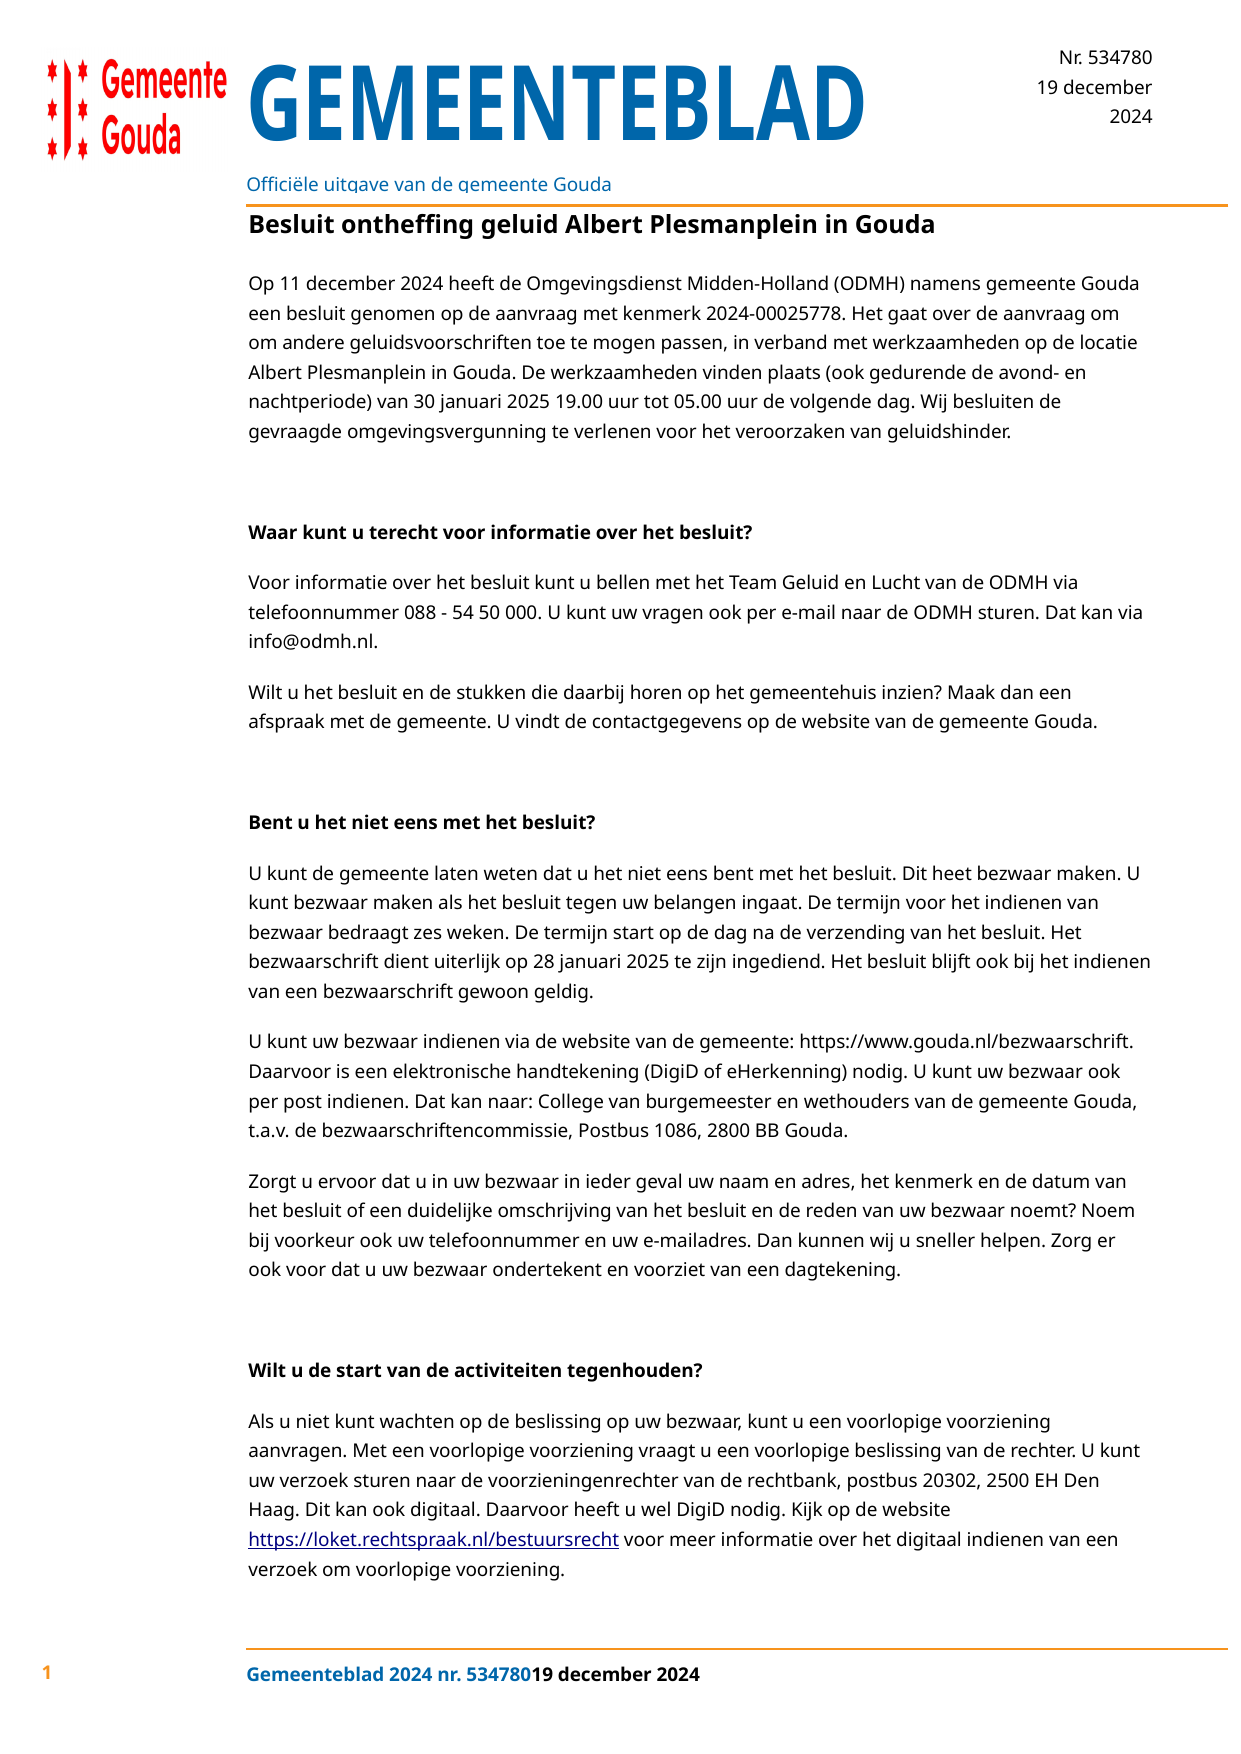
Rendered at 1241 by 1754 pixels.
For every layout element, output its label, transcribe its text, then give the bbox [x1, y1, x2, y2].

text Als u niet kunt wachten op de beslissing op uw bezwaar, kunt u een voorlopige voorziening aanvragen. Met een voorlopige voorziening vraagt u een voorlopige beslissing van de rechter. U kunt uw verzoek sturen naar de voorzieningenrechter van de rechtbank, postbus 20302, 2500 EH Den Haag. Dit kan ook digitaal. Daarvoor heeft u wel DigiD nodig. Kijk op de website https://loket.rechtspraak.nl/bestuursrecht voor meer informatie over het digitaal indienen van een verzoek om voorlopige voorziening. [248, 1408, 1152, 1581]
text U kunt uw bezwaar indienen via de website van de gemeente: https://www.gouda.nl/bezwaarschrift. Daarvoor is een elektronische handtekening (DigiD of eHerkenning) nodig. U kunt uw bezwaar ook per post indienen. Dat kan naar: College van burgemeester en wethouders van de gemeente Gouda, t.a.v. de bezwaarschriftencommissie, Postbus 1086, 2800 BB Gouda. [248, 1029, 1152, 1143]
text Wilt u de start van de activiteiten tegenhouden? [248, 1357, 1152, 1383]
text Wilt u het besluit en de stukken die daarbij horen op het gemeentehuis inzien? Maak dan een afspraak met de gemeente. U vindt de contactgegevens op de website van de gemeente Gouda. [248, 679, 1152, 734]
text Voor informatie over het besluit kunt u bellen met het Team Geluid en Lucht van de ODMH via telefoonnummer 088 - 54 50 000. U kunt uw vragen ook per e-mail naar de ODMH sturen. Dat kan via info@odmh.nl. [248, 569, 1152, 654]
text Zorgt u ervoor dat u in uw bezwaar in ieder geval uw naam en adres, het kenmerk en de datum van het besluit of een duidelijke omschrijving van het besluit en de reden van uw bezwaar noemt? Noem bij voorkeur ook uw telefoonnummer en uw e-mailadres. Dan kunnen wij u sneller helpen. Zorg er ook voor dat u uw bezwaar ondertekent en voorziet van een dagtekening. [248, 1168, 1152, 1282]
text Besluit ontheffing geluid Albert Plesmanplein in Gouda [248, 207, 1152, 241]
text Bent u het niet eens met het besluit? [248, 809, 1152, 835]
text Waar kunt u terecht voor informatie over het besluit? [248, 519, 1152, 545]
text U kunt de gemeente laten weten dat u het niet eens bent met het besluit. Dit heet bezwaar maken. U kunt bezwaar maken als het besluit tegen uw belangen ingaat. De termijn voor het indienen van bezwaar bedraagt zes weken. De termijn start op de dag na de verzending van het besluit. Het bezwaarschrift dient uiterlijk op 28 januari 2025 te zijn ingediend. Het besluit blijft ook bij het indienen van een bezwaarschrift gewoon geldig. [248, 860, 1152, 1004]
text Op 11 december 2024 heeft de Omgevingsdienst Midden-Holland (ODMH) namens gemeente Gouda een besluit genomen op de aanvraag met kenmerk 2024-00025778. Het gaat over de aanvraag om om andere geluidsvoorschriften toe te mogen passen, in verband met werkzaamheden op de locatie Albert Plesmanplein in Gouda. De werkzaamheden vinden plaats (ook gedurende de avond- en nachtperiode) van 30 januari 2025 19.00 uur tot 05.00 uur de volgende dag. Wij besluiten de gevraagde omgevingsvergunning te verlenen voor het veroorzaken van geluidshinder. [248, 270, 1152, 444]
picture [41, 47, 231, 172]
